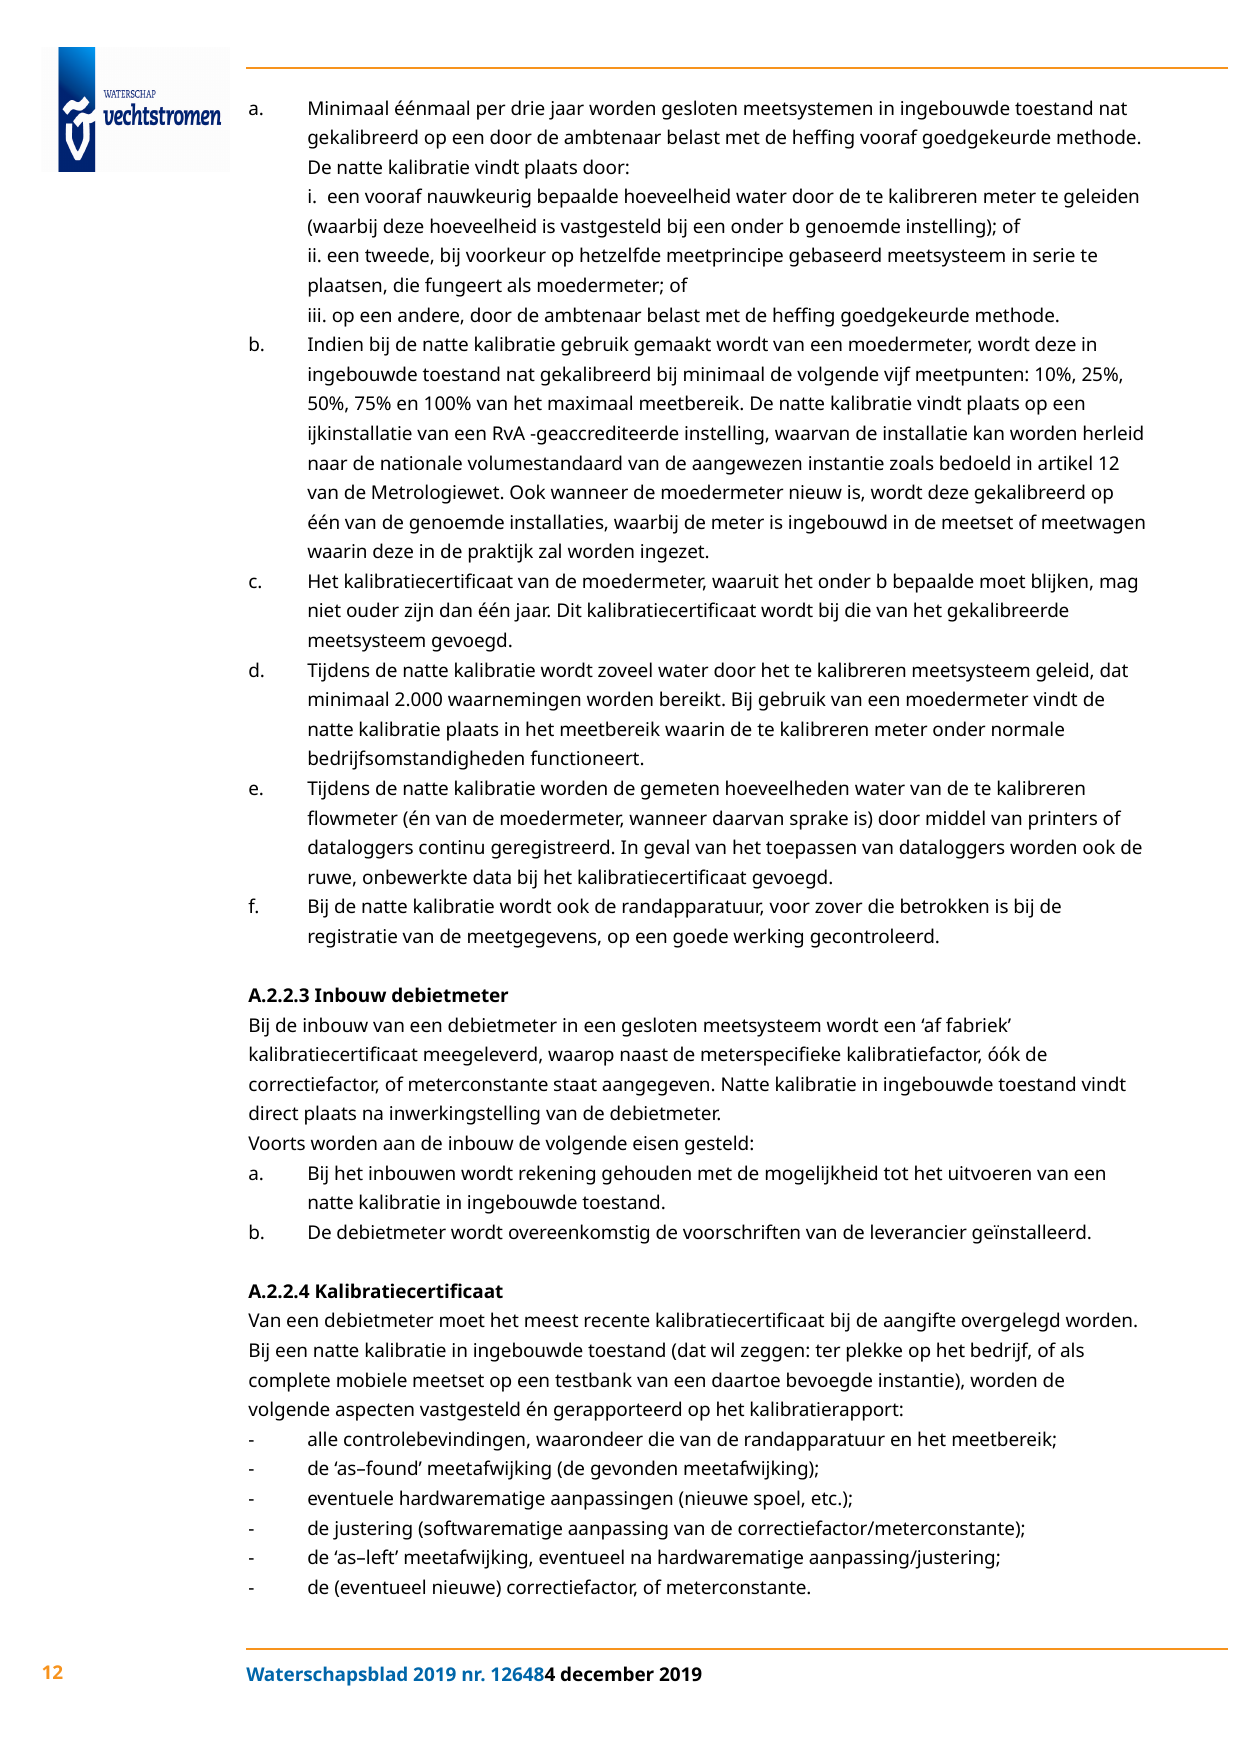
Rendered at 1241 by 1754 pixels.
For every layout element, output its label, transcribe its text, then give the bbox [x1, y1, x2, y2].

list De debietmeter wordt overeenkomstig de voorschriften van de leverancier geïnstalleerd. [248, 1219, 1152, 1245]
picture [41, 47, 231, 172]
list Indien bij de natte kalibratie gebruik gemaakt wordt van een moedermeter, wordt deze in ingebouwde toestand nat gekalibreerd bij minimaal de volgende vijf meetpunten: 10%, 25%, 50%, 75% en 100% van het maximaal meetbereik. De natte kalibratie vindt plaats op een ijkinstallatie van een RvA -geaccrediteerde instelling, waarvan de installatie kan worden herleid naar de nationale volumestandaard van de aangewezen instantie zoals bedoeld in artikel 12 van de Metrologiewet. Ook wanneer de moedermeter nieuw is, wordt deze gekalibreerd op één van de genoemde installaties, waarbij de meter is ingebouwd in de meetset of meetwagen waarin deze in de praktijk zal worden ingezet. [248, 331, 1152, 564]
text A.2.2.4 Kalibratiecertificaat [248, 1278, 1152, 1304]
list eventuele hardwarematige aanpassingen (nieuwe spoel, etc.); [248, 1485, 1152, 1511]
text Voorts worden aan de inbouw de volgende eisen gesteld: [248, 1130, 1152, 1156]
list i. een vooraf nauwkeurig bepaalde hoeveelheid water door de te kalibreren meter te geleiden (waarbij deze hoeveelheid is vastgesteld bij een onder b genoemde instelling); of [248, 183, 1152, 239]
list Tijdens de natte kalibratie wordt zoveel water door het te kalibreren meetsysteem geleid, dat minimaal 2.000 waarnemingen worden bereikt. Bij gebruik van een moedermeter vindt de natte kalibratie plaats in het meetbereik waarin de te kalibreren meter onder normale bedrijfsomstandigheden functioneert. [248, 657, 1152, 771]
text Bij de inbouw van een debietmeter in een gesloten meetsysteem wordt een ‘af fabriek’ kalibratiecertificaat meegeleverd, waarop naast de meterspecifieke kalibratiefactor, óók de correctiefactor, of meterconstante staat aangegeven. Natte kalibratie in ingebouwde toestand vindt direct plaats na inwerkingstelling van de debietmeter. [248, 1012, 1152, 1126]
list Bij het inbouwen wordt rekening gehouden met de mogelijkheid tot het uitvoeren van een natte kalibratie in ingebouwde toestand. [248, 1160, 1152, 1215]
text Bij een natte kalibratie in ingebouwde toestand (dat wil zeggen: ter plekke op het bedrijf, of als complete mobiele meetset op een testbank van een daartoe bevoegde instantie), worden de volgende aspecten vastgesteld én gerapporteerd op het kalibratierapport: [248, 1337, 1152, 1422]
list alle controlebevindingen, waarondeer die van de randapparatuur en het meetbereik; [248, 1426, 1152, 1452]
text A.2.2.3 Inbouw debietmeter [248, 982, 1152, 1008]
list de ‘as–found’ meetafwijking (de gevonden meetafwijking); [248, 1456, 1152, 1481]
list de justering (softwarematige aanpassing van de correctiefactor/meterconstante); [248, 1515, 1152, 1541]
list Bij de natte kalibratie wordt ook de randapparatuur, voor zover die betrokken is bij de registratie van de meetgegevens, op een goede werking gecontroleerd. [248, 893, 1152, 949]
list de (eventueel nieuwe) correctiefactor, of meterconstante. [248, 1574, 1152, 1600]
list de ‘as–left’ meetafwijking, eventueel na hardwarematige aanpassing/justering; [248, 1544, 1152, 1570]
list ii. een tweede, bij voorkeur op hetzelfde meetprincipe gebaseerd meetsysteem in serie te plaatsen, die fungeert als moedermeter; of [248, 243, 1152, 298]
list Het kalibratiecertificaat van de moedermeter, waaruit het onder b bepaalde moet blijken, mag niet ouder zijn dan één jaar. Dit kalibratiecertificaat wordt bij die van het gekalibreerde meetsysteem gevoegd. [248, 568, 1152, 653]
list iii. op een andere, door de ambtenaar belast met de heffing goedgekeurde methode. [248, 302, 1152, 328]
list Tijdens de natte kalibratie worden de gemeten hoeveelheden water van de te kalibreren flowmeter (én van de moedermeter, wanneer daarvan sprake is) door middel van printers of dataloggers continu geregistreerd. In geval van het toepassen van dataloggers worden ook de ruwe, onbewerkte data bij het kalibratiecertificaat gevoegd. [248, 775, 1152, 890]
list Minimaal éénmaal per drie jaar worden gesloten meetsystemen in ingebouwde toestand nat gekalibreerd op een door de ambtenaar belast met de heffing vooraf goedgekeurde methode. De natte kalibratie vindt plaats door: [248, 95, 1152, 180]
text Van een debietmeter moet het meest recente kalibratiecertificaat bij de aangifte overgelegd worden. [248, 1308, 1152, 1333]
